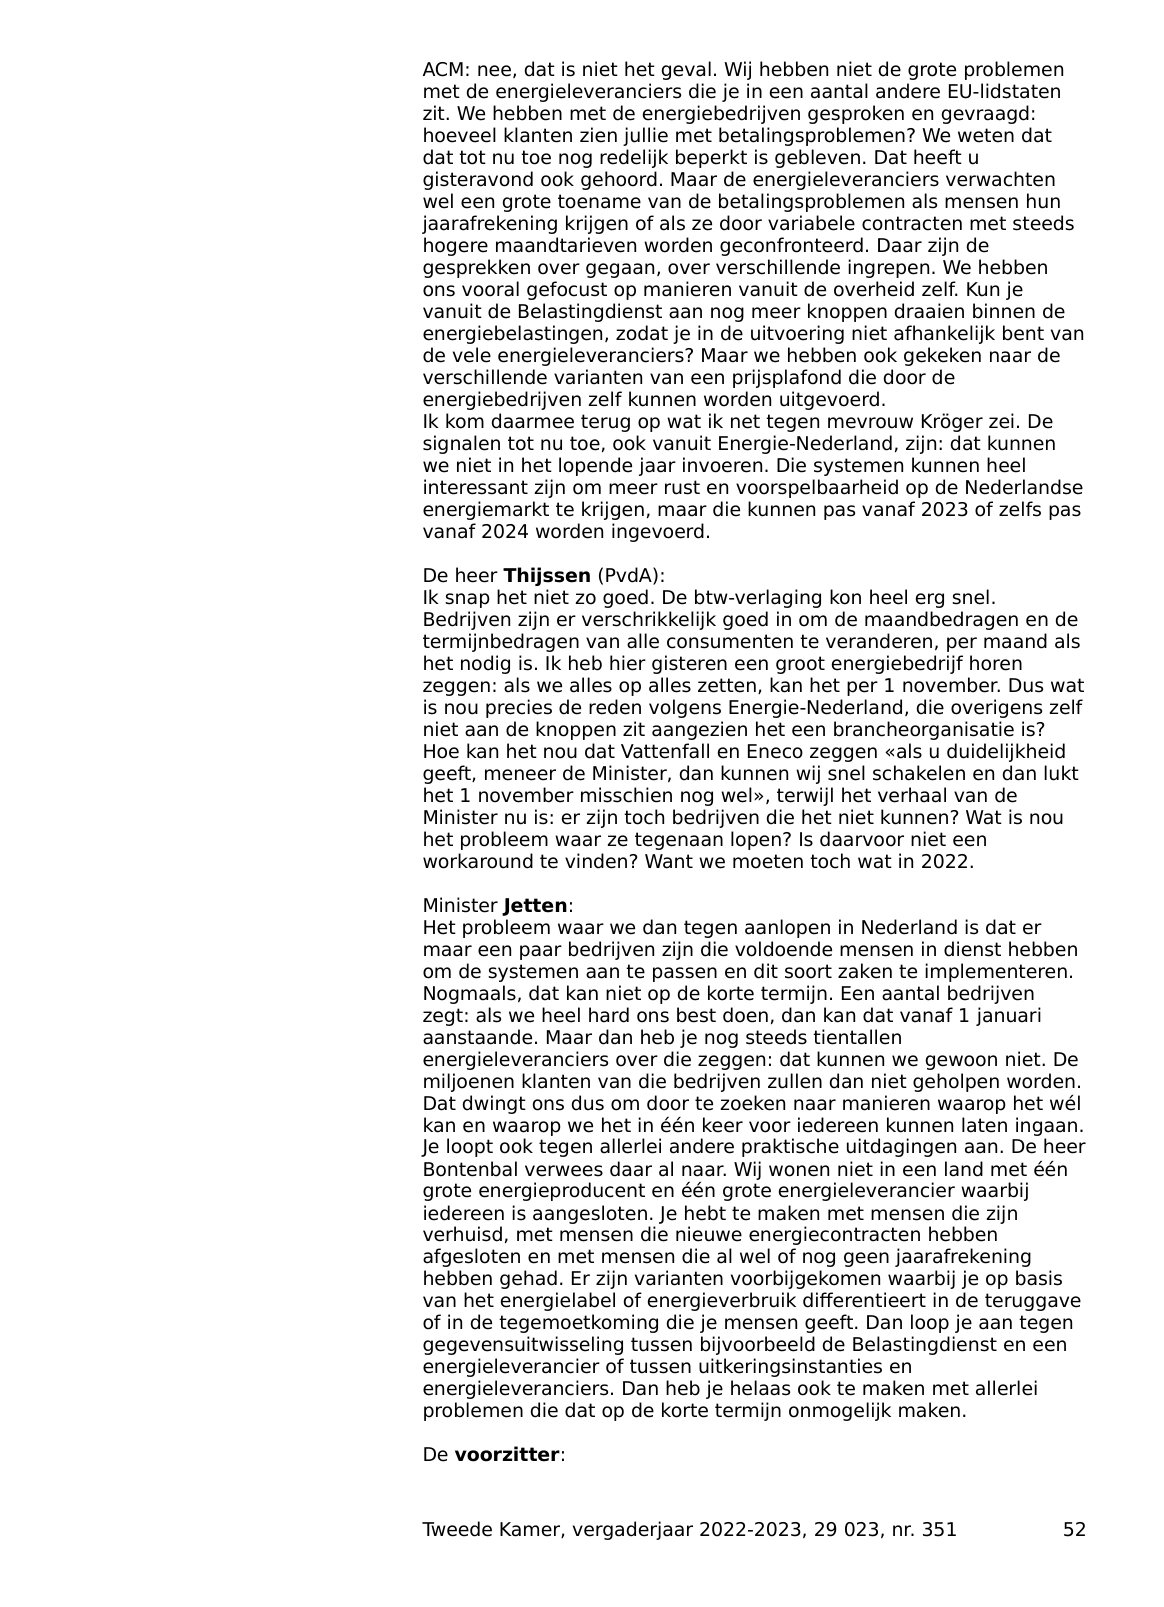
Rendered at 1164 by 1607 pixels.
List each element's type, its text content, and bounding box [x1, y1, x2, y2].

text De voorzitter: [422, 1444, 1087, 1466]
text De heer Thijssen (PvdA): [422, 565, 1087, 587]
text Ik kom daarmee terug op wat ik net tegen mevrouw Kröger zei. De signalen tot nu toe, ook vanuit Energie-Nederland, zijn: dat kunnen we niet in het lopende jaar invoeren. Die systemen kunnen heel interessant zijn om meer rust en voorspelbaarheid op de Nederlandse energiemarkt te krijgen, maar die kunnen pas vanaf 2023 of zelfs pas vanaf 2024 worden ingevoerd. [422, 411, 1087, 543]
text Minister Jetten: [422, 895, 1087, 917]
text Ik snap het niet zo goed. De btw-verlaging kon heel erg snel. Bedrijven zijn er verschrikkelijk goed in om de maandbedragen en de termijnbedragen van alle consumenten te veranderen, per maand als het nodig is. Ik heb hier gisteren een groot energiebedrijf horen zeggen: als we alles op alles zetten, kan het per 1 november. Dus wat is nou precies de reden volgens Energie-Nederland, die overigens zelf niet aan de knoppen zit aangezien het een brancheorganisatie is? Hoe kan het nou dat Vattenfall en Eneco zeggen «als u duidelijkheid geeft, meneer de Minister, dan kunnen wij snel schakelen en dan lukt het 1 november misschien nog wel», terwijl het verhaal van de Minister nu is: er zijn toch bedrijven die het niet kunnen? Wat is nou het probleem waar ze tegenaan lopen? Is daarvoor niet een workaround te vinden? Want we moeten toch wat in 2022. [422, 587, 1087, 872]
text Het probleem waar we dan tegen aanlopen in Nederland is dat er maar een paar bedrijven zijn die voldoende mensen in dienst hebben om de systemen aan te passen en dit soort zaken te implementeren. Nogmaals, dat kan niet op de korte termijn. Een aantal bedrijven zegt: als we heel hard ons best doen, dan kan dat vanaf 1 januari aanstaande. Maar dan heb je nog steeds tientallen energieleveranciers over die zeggen: dat kunnen we gewoon niet. De miljoenen klanten van die bedrijven zullen dan niet geholpen worden. Dat dwingt ons dus om door te zoeken naar manieren waarop het wél kan en waarop we het in één keer voor iedereen kunnen laten ingaan. Je loopt ook tegen allerlei andere praktische uitdagingen aan. De heer Bontenbal verwees daar al naar. Wij wonen niet in een land met één grote energieproducent en één grote energieleverancier waarbij iedereen is aangesloten. Je hebt te maken met mensen die zijn verhuisd, met mensen die nieuwe energiecontracten hebben afgesloten en met mensen die al wel of nog geen jaarafrekening hebben gehad. Er zijn varianten voorbijgekomen waarbij je op basis van het energielabel of energieverbruik differentieert in de teruggave of in de tegemoetkoming die je mensen geeft. Dan loop je aan tegen gegevensuitwisseling tussen bijvoorbeeld de Belastingdienst en een energieleverancier of tussen uitkeringsinstanties en energieleveranciers. Dan heb je helaas ook te maken met allerlei problemen die dat op de korte termijn onmogelijk maken. [422, 917, 1087, 1422]
text ACM: nee, dat is niet het geval. Wij hebben niet de grote problemen met de energieleveranciers die je in een aantal andere EU-lidstaten zit. We hebben met de energiebedrijven gesproken en gevraagd: hoeveel klanten zien jullie met betalingsproblemen? We weten dat dat tot nu toe nog redelijk beperkt is gebleven. Dat heeft u gisteravond ook gehoord. Maar de energieleveranciers verwachten wel een grote toename van de betalingsproblemen als mensen hun jaarafrekening krijgen of als ze door variabele contracten met steeds hogere maandtarieven worden geconfronteerd. Daar zijn de gesprekken over gegaan, over verschillende ingrepen. We hebben ons vooral gefocust op manieren vanuit de overheid zelf. Kun je vanuit de Belastingdienst aan nog meer knoppen draaien binnen de energiebelastingen, zodat je in de uitvoering niet afhankelijk bent van de vele energieleveranciers? Maar we hebben ook gekeken naar de verschillende varianten van een prijsplafond die door de energiebedrijven zelf kunnen worden uitgevoerd. [422, 59, 1087, 411]
